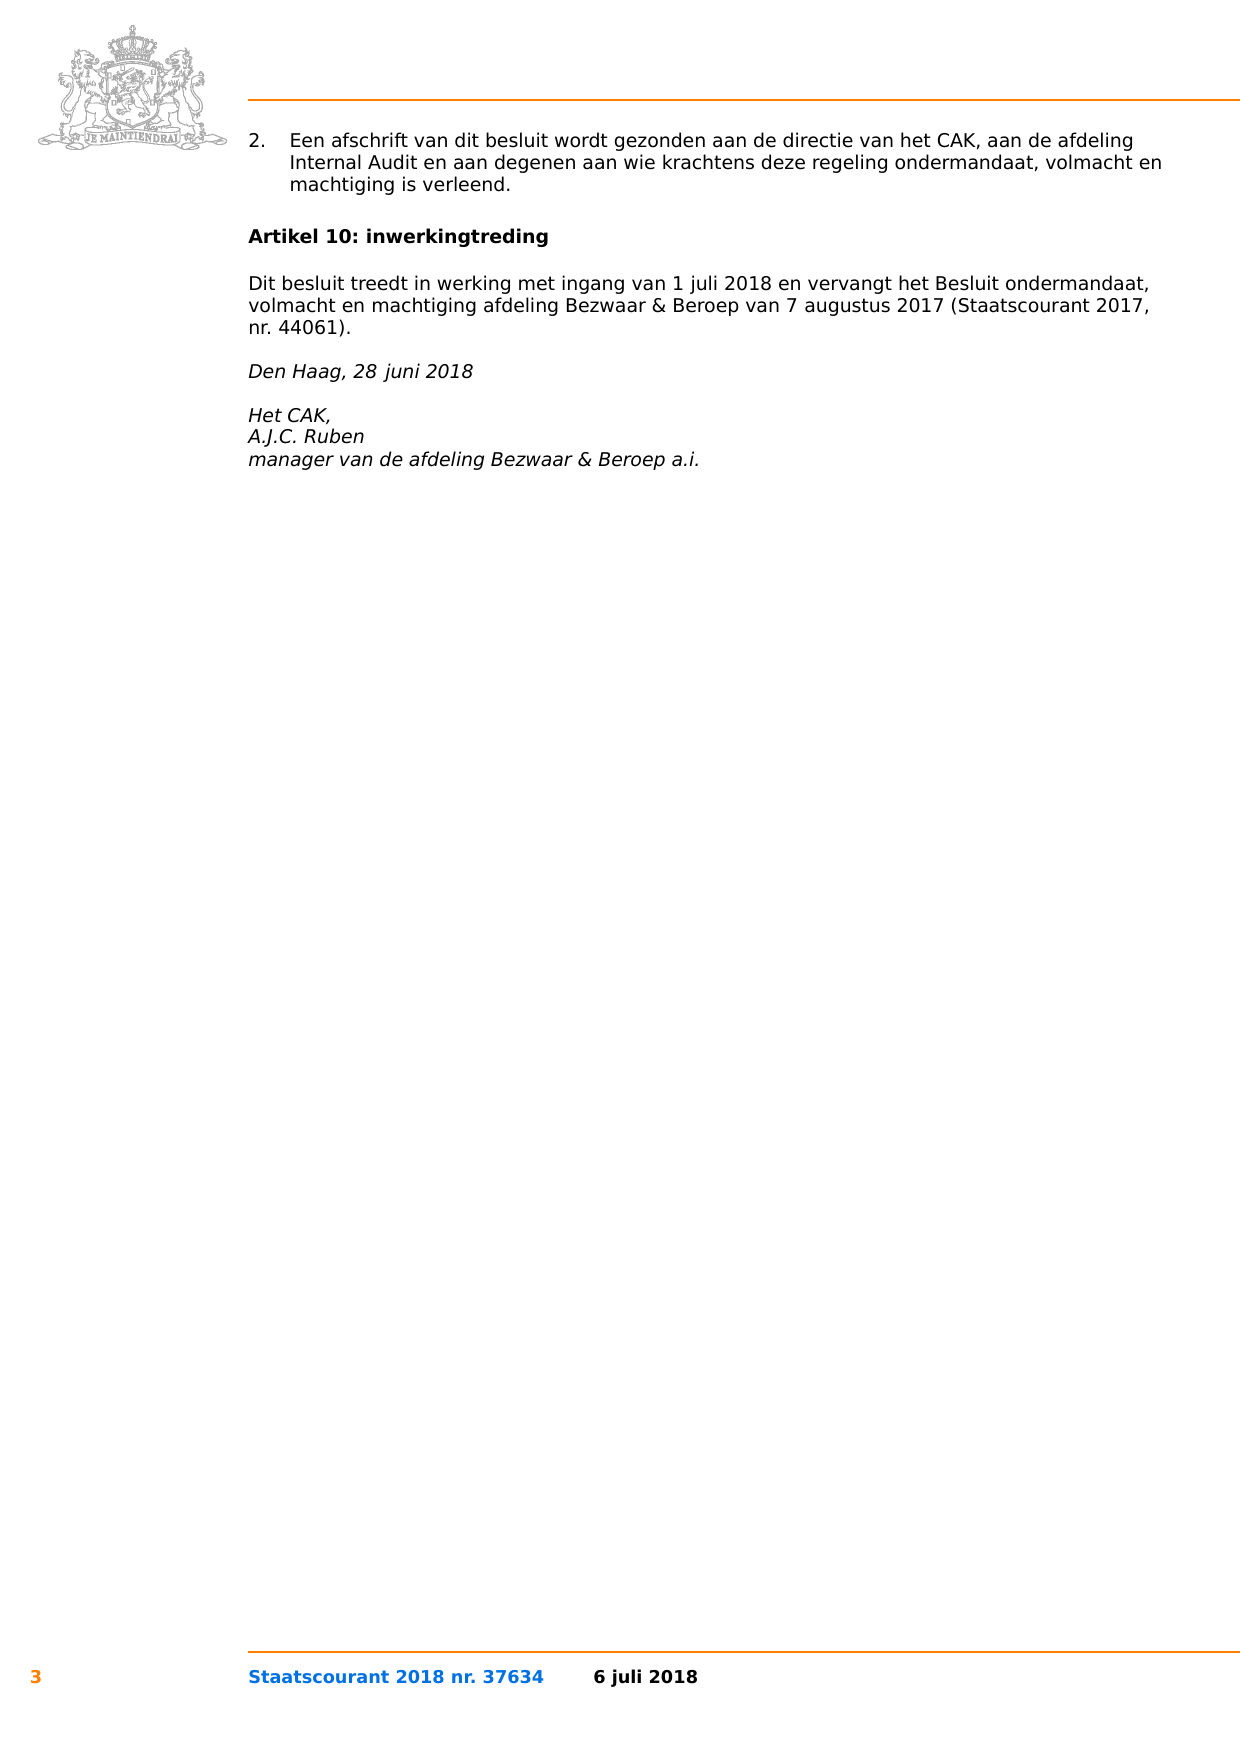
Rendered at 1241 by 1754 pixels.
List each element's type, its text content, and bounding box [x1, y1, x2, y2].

subtitle Artikel 10: inwerkingtreding [248, 226, 1163, 248]
text Den Haag, 28 juni 2018 [248, 361, 1163, 383]
picture [38, 25, 227, 150]
text Het CAK, A.J.C. Ruben manager van de afdeling Bezwaar & Beroep a.i. [248, 404, 1163, 470]
text Dit besluit treedt in werking met ingang van 1 juli 2018 en vervangt het Besluit ondermandaat, volmacht en machtiging afdeling Bezwaar & Beroep van 7 augustus 2017 (Staatscourant 2017, nr. 44061). [248, 273, 1163, 339]
text 2. Een afschrift van dit besluit wordt gezonden aan de directie van het CAK, aan de afdeling Internal Audit en aan degenen aan wie krachtens deze regeling ondermandaat, volmacht en machtiging is verleend. [248, 130, 1163, 196]
